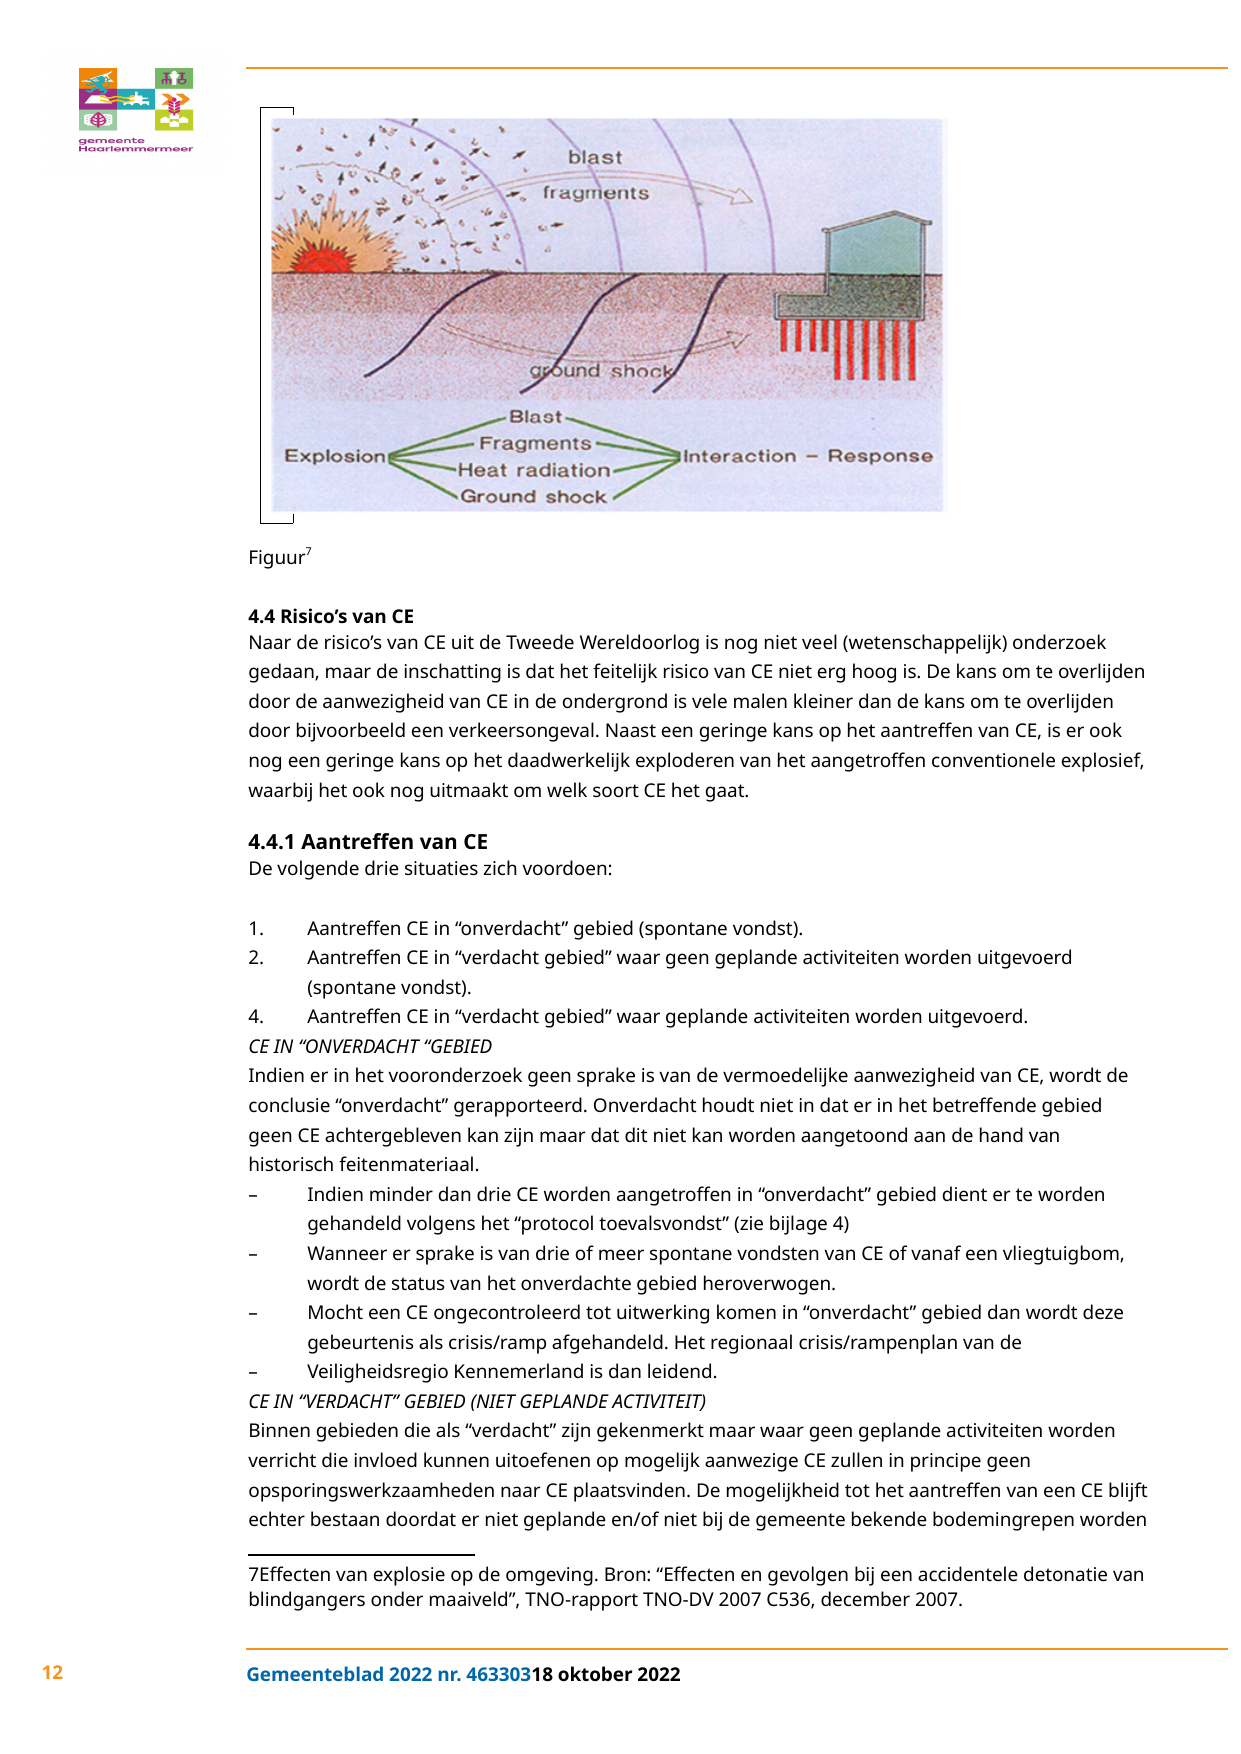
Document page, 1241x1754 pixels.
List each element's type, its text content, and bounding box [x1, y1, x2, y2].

text Figuur [248, 544, 1152, 570]
list Aantreffen CE in “verdacht gebied” waar geen geplande activiteiten worden uitgevoerd (spontane vondst). [248, 944, 1152, 1000]
text De volgende drie situaties zich voordoen: [248, 856, 1152, 881]
list Veiligheidsregio Kennemerland is dan leidend. [248, 1358, 1152, 1384]
picture [268, 115, 948, 514]
text Naar de risico’s van CE uit de Tweede Wereldoorlog is nog niet veel (wetenschappelijk) onderzoek gedaan, maar de inschatting is dat het feitelijk risico van CE niet erg hoog is. De kans om te overlijden door de aanwezigheid van CE in de ondergrond is vele malen kleiner dan de kans om te overlijden door bijvoorbeeld een verkeersongeval. Naast een geringe kans op het aantreffen van CE, is er ook nog een geringe kans op het daadwerkelijk exploderen van het aangetroffen conventionele explosief, waarbij het ook nog uitmaakt om welk soort CE het gaat. [248, 629, 1152, 802]
text 4.4.1 Aantreffen van CE [248, 827, 1152, 856]
list Aantreffen CE in “verdacht gebied” waar geplande activiteiten worden uitgevoerd. [248, 1003, 1152, 1029]
list Wanneer er sprake is van drie of meer spontane vondsten van CE of vanaf een vliegtuigbom, wordt de status van het onverdachte gebied heroverwogen. [248, 1240, 1152, 1296]
text Indien er in het vooronderzoek geen sprake is van de vermoedelijke aanwezigheid van CE, wordt de conclusie “onverdacht” gerapporteerd. Onverdacht houdt niet in dat er in het betreffende gebied geen CE achtergebleven kan zijn maar dat dit niet kan worden aangetoond aan de hand van historisch feitenmateriaal. [248, 1063, 1152, 1177]
text Effecten van explosie op de omgeving. Bron: “Effecten en gevolgen bij een accidentele detonatie van blindgangers onder maaiveld”, TNO-rapport TNO-DV 2007 C536, december 2007. [248, 1561, 1152, 1612]
text Binnen gebieden die als “verdacht” zijn gekenmerkt maar waar geen geplande activiteiten worden verricht die invloed kunnen uitoefenen op mogelijk aanwezige CE zullen in principe geen opsporingswerkzaamheden naar CE plaatsvinden. De mogelijkheid tot het aantreffen van een CE blijft echter bestaan doordat er niet geplande en/of niet bij de gemeente bekende bodemingrepen worden [248, 1418, 1152, 1532]
text CE IN “VERDACHT” GEBIED (NIET GEPLANDE ACTIVITEIT) [248, 1388, 1152, 1414]
list Aantreffen CE in “onverdacht” gebied (spontane vondst). [248, 915, 1152, 941]
list Indien minder dan drie CE worden aangetroffen in “onverdacht” gebied dient er te worden gehandeld volgens het “protocol toevalsvondst” (zie bijlage 4) [248, 1181, 1152, 1236]
list Mocht een CE ongecontroleerd tot uitwerking komen in “onverdacht” gebied dan wordt deze gebeurtenis als crisis/ramp afgehandeld. Het regionaal crisis/rampenplan van de [248, 1299, 1152, 1355]
picture [41, 47, 231, 172]
text 4.4 Risico’s van CE [248, 603, 1152, 629]
text CE IN “ONVERDACHT “GEBIED [248, 1033, 1152, 1059]
